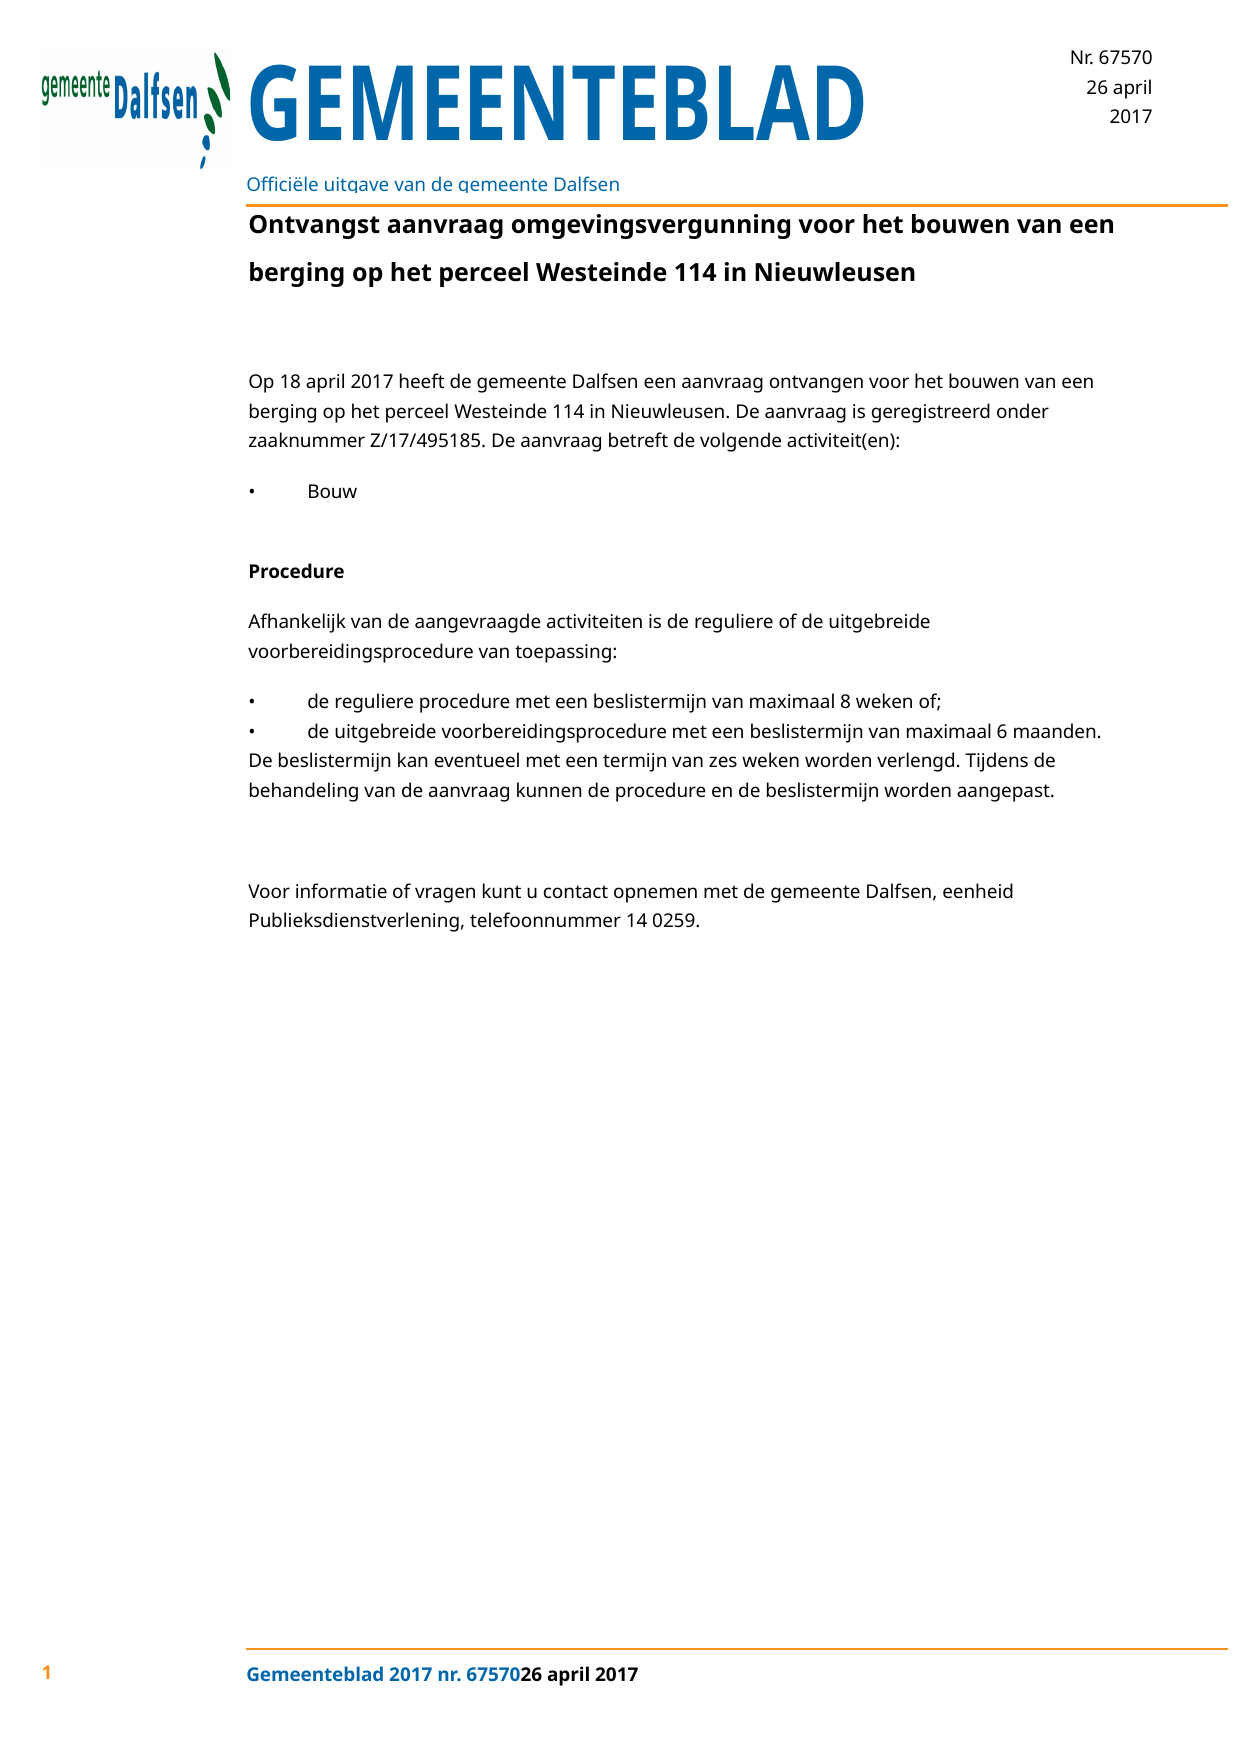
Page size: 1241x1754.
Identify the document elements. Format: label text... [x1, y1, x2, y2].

list de uitgebreide voorbereidingsprocedure met een beslistermijn van maximaal 6 maanden. [248, 718, 1152, 744]
list Bouw [248, 478, 1152, 504]
text Procedure [248, 558, 1152, 584]
text Voor informatie of vragen kunt u contact opnemen met de gemeente Dalfsen, eenheid Publieksdienstverlening, telefoonnummer 14 0259. [248, 878, 1152, 933]
text De beslistermijn kan eventueel met een termijn van zes weken worden verlengd. Tijdens de behandeling van de aanvraag kunnen de procedure en de beslistermijn worden aangepast. [248, 747, 1152, 803]
text Op 18 april 2017 heeft de gemeente Dalfsen een aanvraag ontvangen voor het bouwen van een berging op het perceel Westeinde 114 in Nieuwleusen. De aanvraag is geregistreerd onder zaaknummer Z/17/495185. De aanvraag betreft de volgende activiteit(en): [248, 368, 1152, 453]
picture [41, 47, 231, 172]
text Ontvangst aanvraag omgevingsvergunning voor het bouwen van een berging op het perceel Westeinde 114 in Nieuwleusen [248, 207, 1152, 288]
text Afhankelijk van de aangevraagde activiteiten is de reguliere of de uitgebreide voorbereidingsprocedure van toepassing: [248, 608, 1152, 664]
list de reguliere procedure met een beslistermijn van maximaal 8 weken of; [248, 688, 1152, 714]
